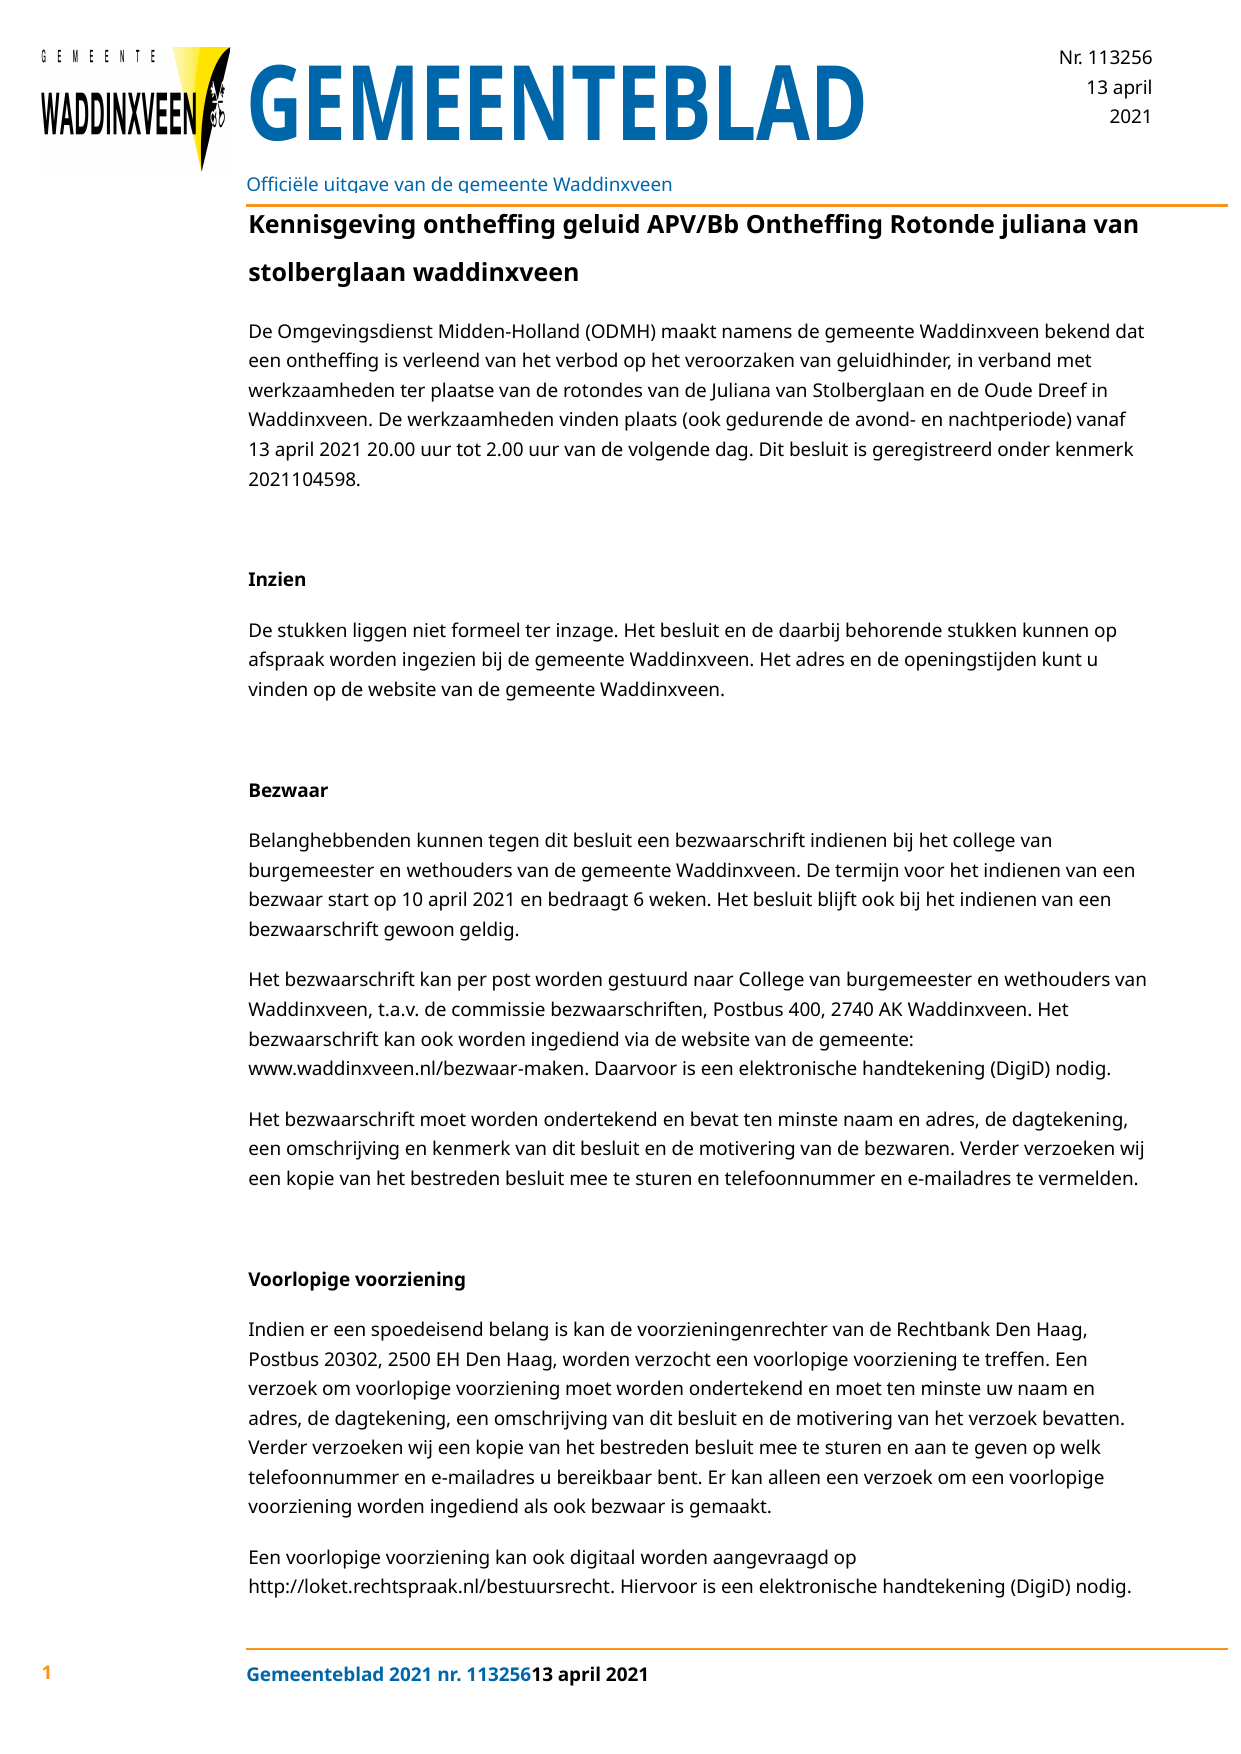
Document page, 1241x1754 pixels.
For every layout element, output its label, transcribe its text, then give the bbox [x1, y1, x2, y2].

text Bezwaar [248, 777, 1152, 803]
text Belanghebbenden kunnen tegen dit besluit een bezwaarschrift indienen bij het college van burgemeester en wethouders van de gemeente Waddinxveen. De termijn voor het indienen van een bezwaar start op 10 april 2021 en bedraagt 6 weken. Het besluit blijft ook bij het indienen van een bezwaarschrift gewoon geldig. [248, 827, 1152, 942]
text De Omgevingsdienst Midden-Holland (ODMH) maakt namens de gemeente Waddinxveen bekend dat een ontheffing is verleend van het verbod op het veroorzaken van geluidhinder, in verband met werkzaamheden ter plaatse van de rotondes van de Juliana van Stolberglaan en de Oude Dreef in Waddinxveen. De werkzaamheden vinden plaats (ook gedurende de avond- en nachtperiode) vanaf 13 april 2021 20.00 uur tot 2.00 uur van de volgende dag. Dit besluit is geregistreerd onder kenmerk 2021104598. [248, 318, 1152, 492]
text Voorlopige voorziening [248, 1266, 1152, 1292]
text Het bezwaarschrift moet worden ondertekend en bevat ten minste naam en adres, de dagtekening, een omschrijving en kenmerk van dit besluit en de motivering van de bezwaren. Verder verzoeken wij een kopie van het bestreden besluit mee te sturen en telefoonnummer en e-mailadres te vermelden. [248, 1106, 1152, 1191]
text Een voorlopige voorziening kan ook digitaal worden aangevraagd op http://loket.rechtspraak.nl/bestuursrecht. Hiervoor is een elektronische handtekening (DigiD) nodig. [248, 1544, 1152, 1599]
text Kennisgeving ontheffing geluid APV/Bb Ontheffing Rotonde juliana van stolberglaan waddinxveen [248, 207, 1152, 288]
text Het bezwaarschrift kan per post worden gestuurd naar College van burgemeester en wethouders van Waddinxveen, t.a.v. de commissie bezwaarschriften, Postbus 400, 2740 AK Waddinxveen. Het bezwaarschrift kan ook worden ingediend via de website van de gemeente: www.waddinxveen.nl/bezwaar-maken. Daarvoor is een elektronische handtekening (DigiD) nodig. [248, 967, 1152, 1081]
picture [41, 47, 231, 172]
text Indien er een spoedeisend belang is kan de voorzieningenrechter van de Rechtbank Den Haag, Postbus 20302, 2500 EH Den Haag, worden verzocht een voorlopige voorziening te treffen. Een verzoek om voorlopige voorziening moet worden ondertekend en moet ten minste uw naam en adres, de dagtekening, een omschrijving van dit besluit en de motivering van het verzoek bevatten. Verder verzoeken wij een kopie van het bestreden besluit mee te sturen en aan te geven op welk telefoonnummer en e-mailadres u bereikbaar bent. Er kan alleen een verzoek om een voorlopige voorziening worden ingediend als ook bezwaar is gemaakt. [248, 1316, 1152, 1519]
text De stukken liggen niet formeel ter inzage. Het besluit en de daarbij behorende stukken kunnen op afspraak worden ingezien bij de gemeente Waddinxveen. Het adres en de openingstijden kunt u vinden op de website van de gemeente Waddinxveen. [248, 617, 1152, 702]
text Inzien [248, 567, 1152, 592]
